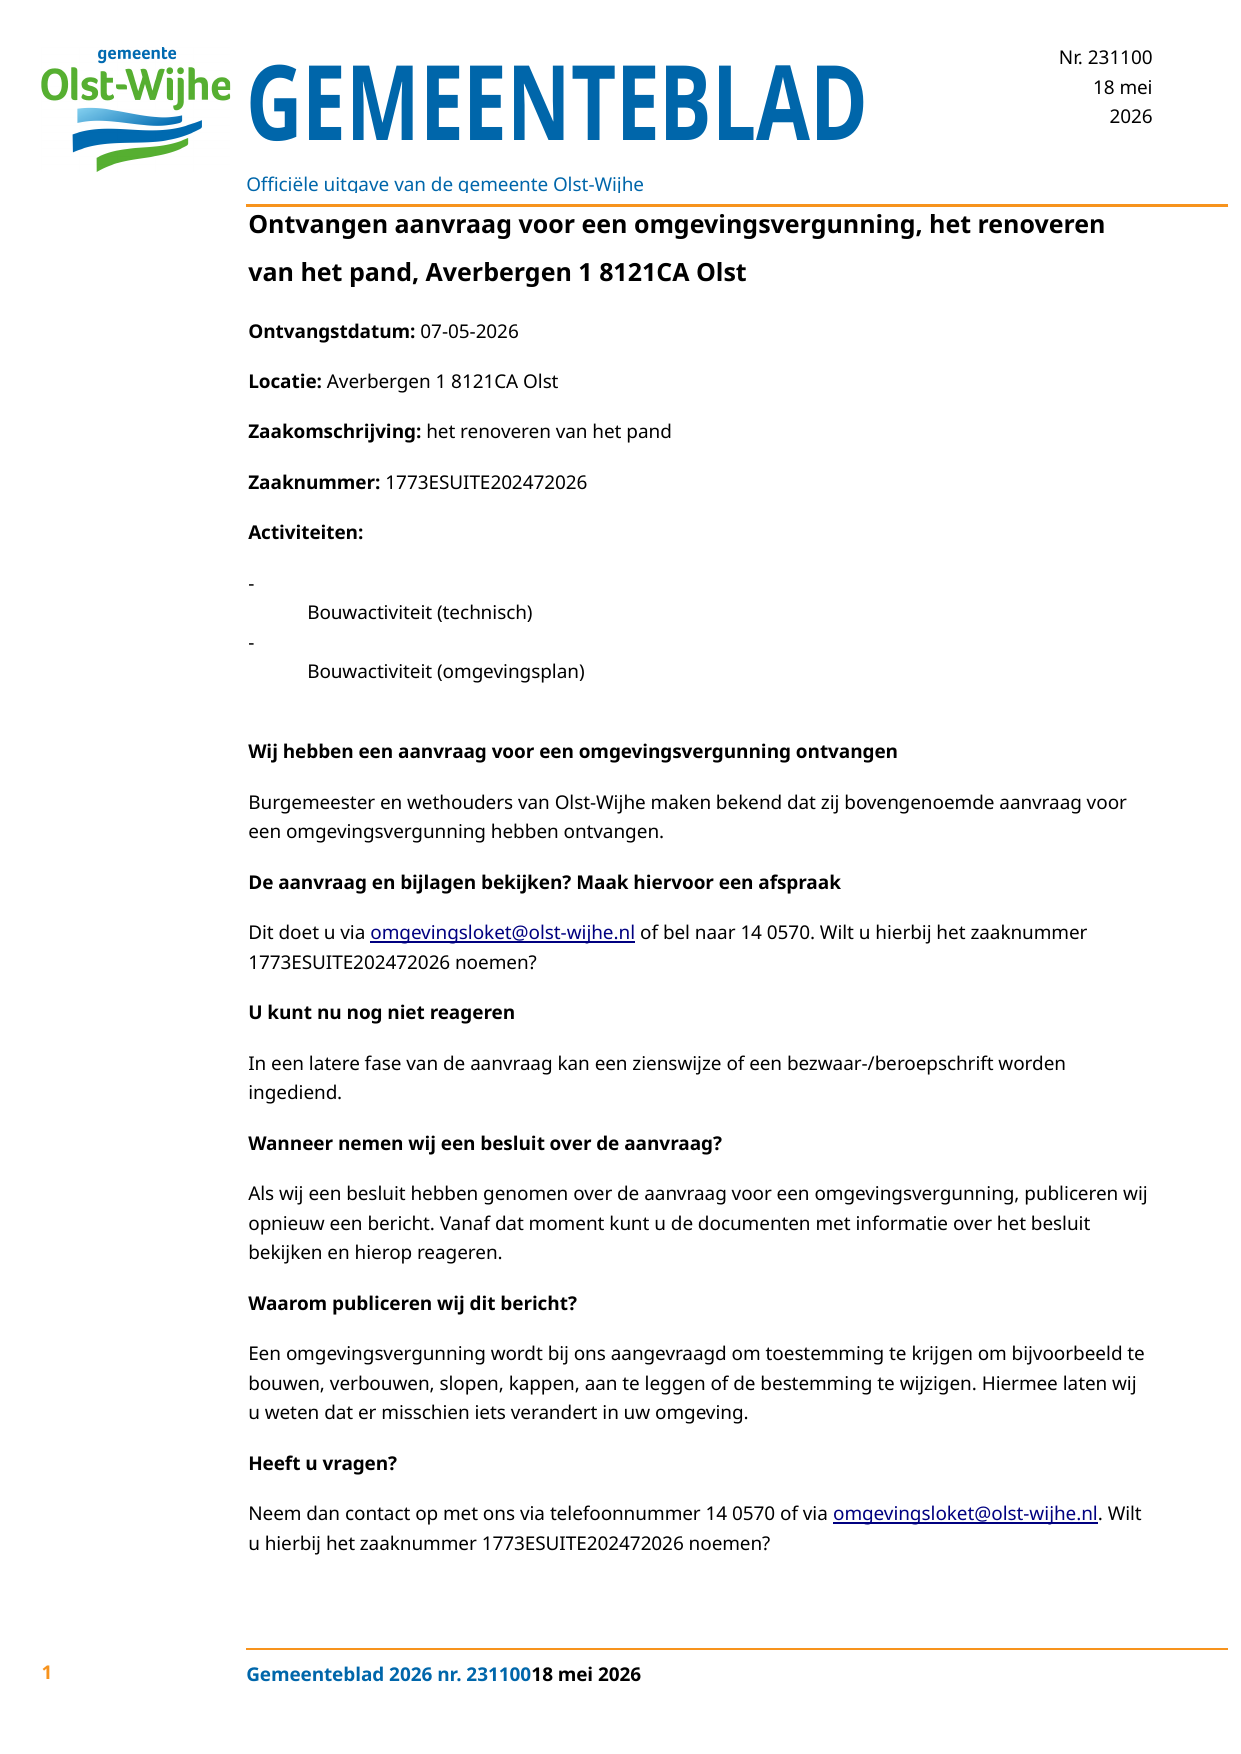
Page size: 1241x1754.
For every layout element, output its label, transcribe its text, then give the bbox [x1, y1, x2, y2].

text Wanneer nemen wij een besluit over de aanvraag? [248, 1130, 1152, 1156]
list Bouwactiviteit (technisch) [248, 599, 1152, 625]
text Burgemeester en wethouders van Olst-Wijhe maken bekend dat zij bovengenoemde aanvraag voor een omgevingsvergunning hebben ontvangen. [248, 789, 1152, 844]
list Bouwactiviteit (omgevingsplan) [248, 659, 1152, 684]
text De aanvraag en bijlagen bekijken? Maak hiervoor een afspraak [248, 869, 1152, 895]
text Wij hebben een aanvraag voor een omgevingsvergunning ontvangen [248, 739, 1152, 764]
picture [41, 47, 231, 172]
text Activiteiten: [248, 519, 1152, 545]
text Waarom publiceren wij dit bericht? [248, 1290, 1152, 1316]
text Neem dan contact op met ons via telefoonnummer 14 0570 of via omgevingsloket@olst-wijhe.nl. Wilt u hierbij het zaaknummer 1773ESUITE202472026 noemen? [248, 1500, 1152, 1556]
text Locatie: Averbergen 1 8121CA Olst [248, 368, 1152, 394]
text Een omgevingsvergunning wordt bij ons aangevraagd om toestemming te krijgen om bijvoorbeeld te bouwen, verbouwen, slopen, kappen, aan te leggen of de bestemming te wijzigen. Hiermee laten wij u weten dat er misschien iets verandert in uw omgeving. [248, 1340, 1152, 1425]
text In een latere fase van de aanvraag kan een zienswijze of een bezwaar-/beroepschrift worden ingediend. [248, 1050, 1152, 1105]
text Ontvangen aanvraag voor een omgevingsvergunning, het renoveren van het pand, Averbergen 1 8121CA Olst [248, 207, 1152, 288]
text Zaakomschrijving: het renoveren van het pand [248, 419, 1152, 444]
text Zaaknummer: 1773ESUITE202472026 [248, 469, 1152, 495]
text U kunt nu nog niet reageren [248, 999, 1152, 1025]
text Ontvangstdatum: 07-05-2026 [248, 318, 1152, 344]
text Heeft u vragen? [248, 1450, 1152, 1476]
text Als wij een besluit hebben genomen over de aanvraag voor een omgevingsvergunning, publiceren wij opnieuw een bericht. Vanaf dat moment kunt u de documenten met informatie over het besluit bekijken en hierop reageren. [248, 1180, 1152, 1265]
text Dit doet u via omgevingsloket@olst-wijhe.nl of bel naar 14 0570. Wilt u hierbij het zaaknummer 1773ESUITE202472026 noemen? [248, 919, 1152, 975]
